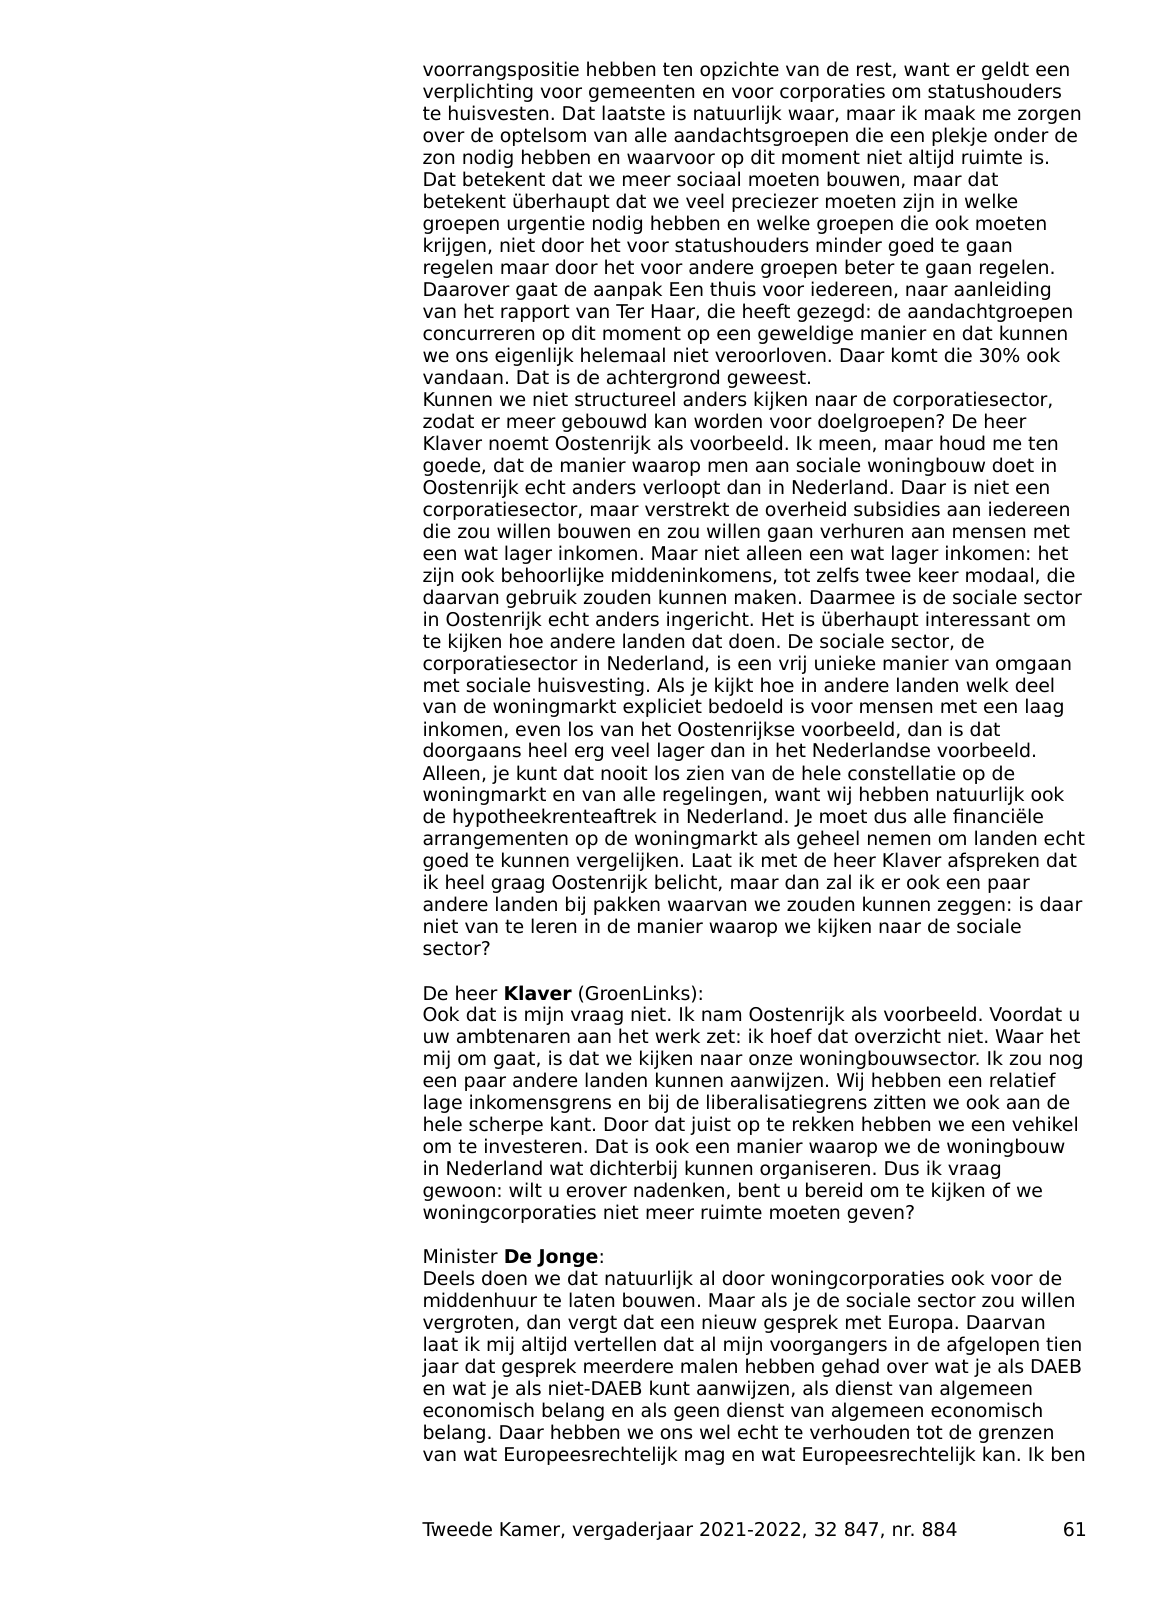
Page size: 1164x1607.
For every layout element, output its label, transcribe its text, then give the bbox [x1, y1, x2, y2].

text Ook dat is mijn vraag niet. Ik nam Oostenrijk als voorbeeld. Voordat u uw ambtenaren aan het werk zet: ik hoef dat overzicht niet. Waar het mij om gaat, is dat we kijken naar onze woningbouwsector. Ik zou nog een paar andere landen kunnen aanwijzen. Wij hebben een relatief lage inkomensgrens en bij de liberalisatiegrens zitten we ook aan de hele scherpe kant. Door dat juist op te rekken hebben we een vehikel om te investeren. Dat is ook een manier waarop we de woningbouw in Nederland wat dichterbij kunnen organiseren. Dus ik vraag gewoon: wilt u erover nadenken, bent u bereid om te kijken of we woningcorporaties niet meer ruimte moeten geven? [422, 1004, 1087, 1224]
text Deels doen we dat natuurlijk al door woningcorporaties ook voor de middenhuur te laten bouwen. Maar als je de sociale sector zou willen vergroten, dan vergt dat een nieuw gesprek met Europa. Daarvan laat ik mij altijd vertellen dat al mijn voorgangers in de afgelopen tien jaar dat gesprek meerdere malen hebben gehad over wat je als DAEB en wat je als niet-DAEB kunt aanwijzen, als dienst van algemeen economisch belang en als geen dienst van algemeen economisch belang. Daar hebben we ons wel echt te verhouden tot de grenzen van wat Europeesrechtelijk mag en wat Europeesrechtelijk kan. Ik ben [422, 1268, 1087, 1466]
text voorrangspositie hebben ten opzichte van de rest, want er geldt een verplichting voor gemeenten en voor corporaties om statushouders te huisvesten. Dat laatste is natuurlijk waar, maar ik maak me zorgen over de optelsom van alle aandachtsgroepen die een plekje onder de zon nodig hebben en waarvoor op dit moment niet altijd ruimte is. Dat betekent dat we meer sociaal moeten bouwen, maar dat betekent überhaupt dat we veel preciezer moeten zijn in welke groepen urgentie nodig hebben en welke groepen die ook moeten krijgen, niet door het voor statushouders minder goed te gaan regelen maar door het voor andere groepen beter te gaan regelen. Daarover gaat de aanpak Een thuis voor iedereen, naar aanleiding van het rapport van Ter Haar, die heeft gezegd: de aandachtgroepen concurreren op dit moment op een geweldige manier en dat kunnen we ons eigenlijk helemaal niet veroorloven. Daar komt die 30% ook vandaan. Dat is de achtergrond geweest. [422, 59, 1087, 389]
text Kunnen we niet structureel anders kijken naar de corporatiesector, zodat er meer gebouwd kan worden voor doelgroepen? De heer Klaver noemt Oostenrijk als voorbeeld. Ik meen, maar houd me ten goede, dat de manier waarop men aan sociale woningbouw doet in Oostenrijk echt anders verloopt dan in Nederland. Daar is niet een corporatiesector, maar verstrekt de overheid subsidies aan iedereen die zou willen bouwen en zou willen gaan verhuren aan mensen met een wat lager inkomen. Maar niet alleen een wat lager inkomen: het zijn ook behoorlijke middeninkomens, tot zelfs twee keer modaal, die daarvan gebruik zouden kunnen maken. Daarmee is de sociale sector in Oostenrijk echt anders ingericht. Het is überhaupt interessant om te kijken hoe andere landen dat doen. De sociale sector, de corporatiesector in Nederland, is een vrij unieke manier van omgaan met sociale huisvesting. Als je kijkt hoe in andere landen welk deel van de woningmarkt expliciet bedoeld is voor mensen met een laag inkomen, even los van het Oostenrijkse voorbeeld, dan is dat doorgaans heel erg veel lager dan in het Nederlandse voorbeeld. Alleen, je kunt dat nooit los zien van de hele constellatie op de woningmarkt en van alle regelingen, want wij hebben natuurlijk ook de hypotheekrenteaftrek in Nederland. Je moet dus alle financiële arrangementen op de woningmarkt als geheel nemen om landen echt goed te kunnen vergelijken. Laat ik met de heer Klaver afspreken dat ik heel graag Oostenrijk belicht, maar dan zal ik er ook een paar andere landen bij pakken waarvan we zouden kunnen zeggen: is daar niet van te leren in de manier waarop we kijken naar de sociale sector? [422, 389, 1087, 960]
text De heer Klaver (GroenLinks): [422, 982, 1087, 1004]
text Minister De Jonge: [422, 1246, 1087, 1268]
